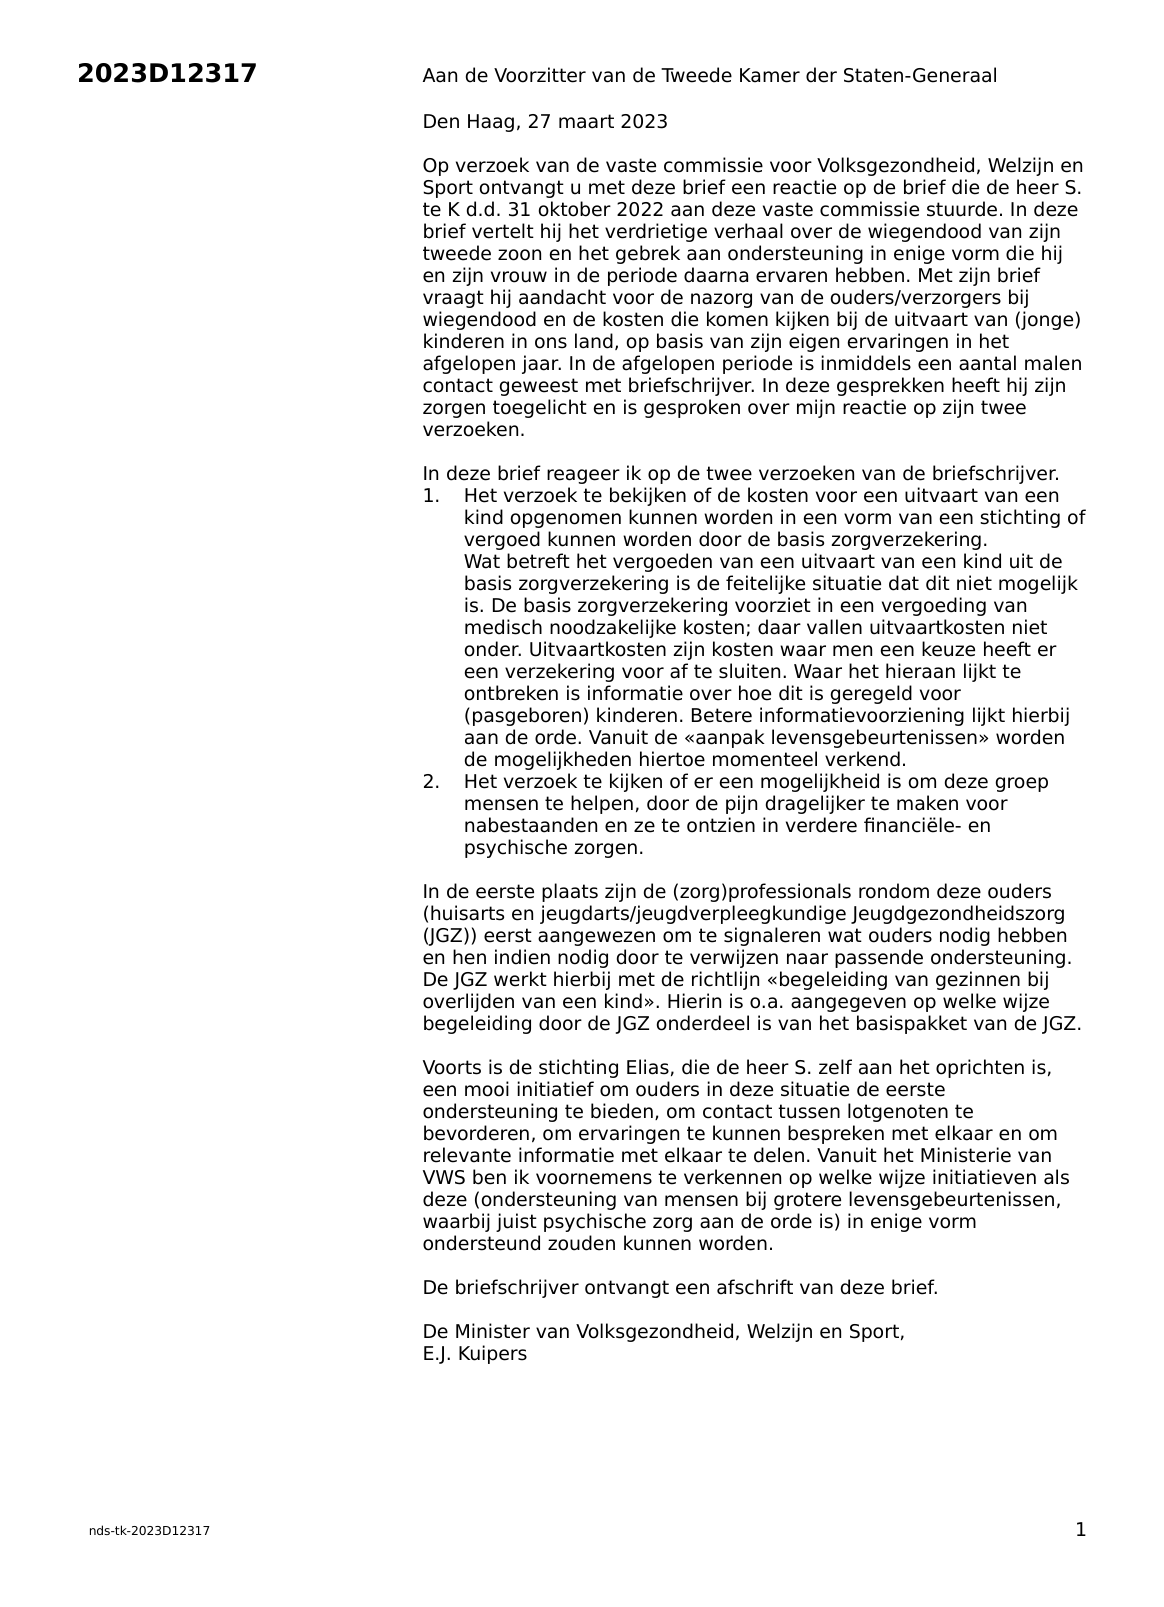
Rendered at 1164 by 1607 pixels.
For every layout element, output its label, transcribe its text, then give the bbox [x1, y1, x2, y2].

text In deze brief reageer ik op de twee verzoeken van de briefschrijver. [422, 463, 1087, 485]
text 2. Het verzoek te kijken of er een mogelijkheid is om deze groep mensen te helpen, door de pijn dragelijker te maken voor nabestaanden en ze te ontzien in verdere financiële- en psychische zorgen. [422, 771, 1087, 859]
text In de eerste plaats zijn de (zorg)professionals rondom deze ouders (huisarts en jeugdarts/jeugdverpleegkundige Jeugdgezondheidszorg (JGZ)) eerst aangewezen om te signaleren wat ouders nodig hebben en hen indien nodig door te verwijzen naar passende ondersteuning. De JGZ werkt hierbij met de richtlijn «begeleiding van gezinnen bij overlijden van een kind». Hierin is o.a. aangegeven op welke wijze begeleiding door de JGZ onderdeel is van het basispakket van de JGZ. [422, 881, 1087, 1035]
text 1. Het verzoek te bekijken of de kosten voor een uitvaart van een kind opgenomen kunnen worden in een vorm van een stichting of vergoed kunnen worden door de basis zorgverzekering. [422, 485, 1087, 551]
text nds-tk-2023D12317 [88, 1524, 323, 1538]
text Op verzoek van de vaste commissie voor Volksgezondheid, Welzijn en Sport ontvangt u met deze brief een reactie op de brief die de heer S. te K d.d. 31 oktober 2022 aan deze vaste commissie stuurde. In deze brief vertelt hij het verdrietige verhaal over de wiegendood van zijn tweede zoon en het gebrek aan ondersteuning in enige vorm die hij en zijn vrouw in de periode daarna ervaren hebben. Met zijn brief vraagt hij aandacht voor de nazorg van de ouders/verzorgers bij wiegendood en de kosten die komen kijken bij de uitvaart van (jonge) kinderen in ons land, op basis van zijn eigen ervaringen in het afgelopen jaar. In de afgelopen periode is inmiddels een aantal malen contact geweest met briefschrijver. In deze gesprekken heeft hij zijn zorgen toegelicht en is gesproken over mijn reactie op zijn twee verzoeken. [422, 155, 1087, 441]
text Den Haag, 27 maart 2023 [422, 111, 1087, 133]
text De briefschrijver ontvangt een afschrift van deze brief. [422, 1277, 1087, 1299]
text De Minister van Volksgezondheid, Welzijn en Sport, [422, 1321, 1087, 1343]
text Wat betreft het vergoeden van een uitvaart van een kind uit de basis zorgverzekering is de feitelijke situatie dat dit niet mogelijk is. De basis zorgverzekering voorziet in een vergoeding van medisch noodzakelijke kosten; daar vallen uitvaartkosten niet onder. Uitvaartkosten zijn kosten waar men een keuze heeft er een verzekering voor af te sluiten. Waar het hieraan lijkt te ontbreken is informatie over hoe dit is geregeld voor (pasgeboren) kinderen. Betere informatievoorziening lijkt hierbij aan de orde. Vanuit de «aanpak levensgebeurtenissen» worden de mogelijkheden hiertoe momenteel verkend. [464, 551, 1087, 771]
text 2023D12317 Aan de Voorzitter van de Tweede Kamer der Staten-Generaal [77, 59, 1087, 89]
text Voorts is de stichting Elias, die de heer S. zelf aan het oprichten is, een mooi initiatief om ouders in deze situatie de eerste ondersteuning te bieden, om contact tussen lotgenoten te bevorderen, om ervaringen te kunnen bespreken met elkaar en om relevante informatie met elkaar te delen. Vanuit het Ministerie van VWS ben ik voornemens te verkennen op welke wijze initiatieven als deze (ondersteuning van mensen bij grotere levensgebeurtenissen, waarbij juist psychische zorg aan de orde is) in enige vorm ondersteund zouden kunnen worden. [422, 1057, 1087, 1255]
text E.J. Kuipers [422, 1343, 1087, 1365]
